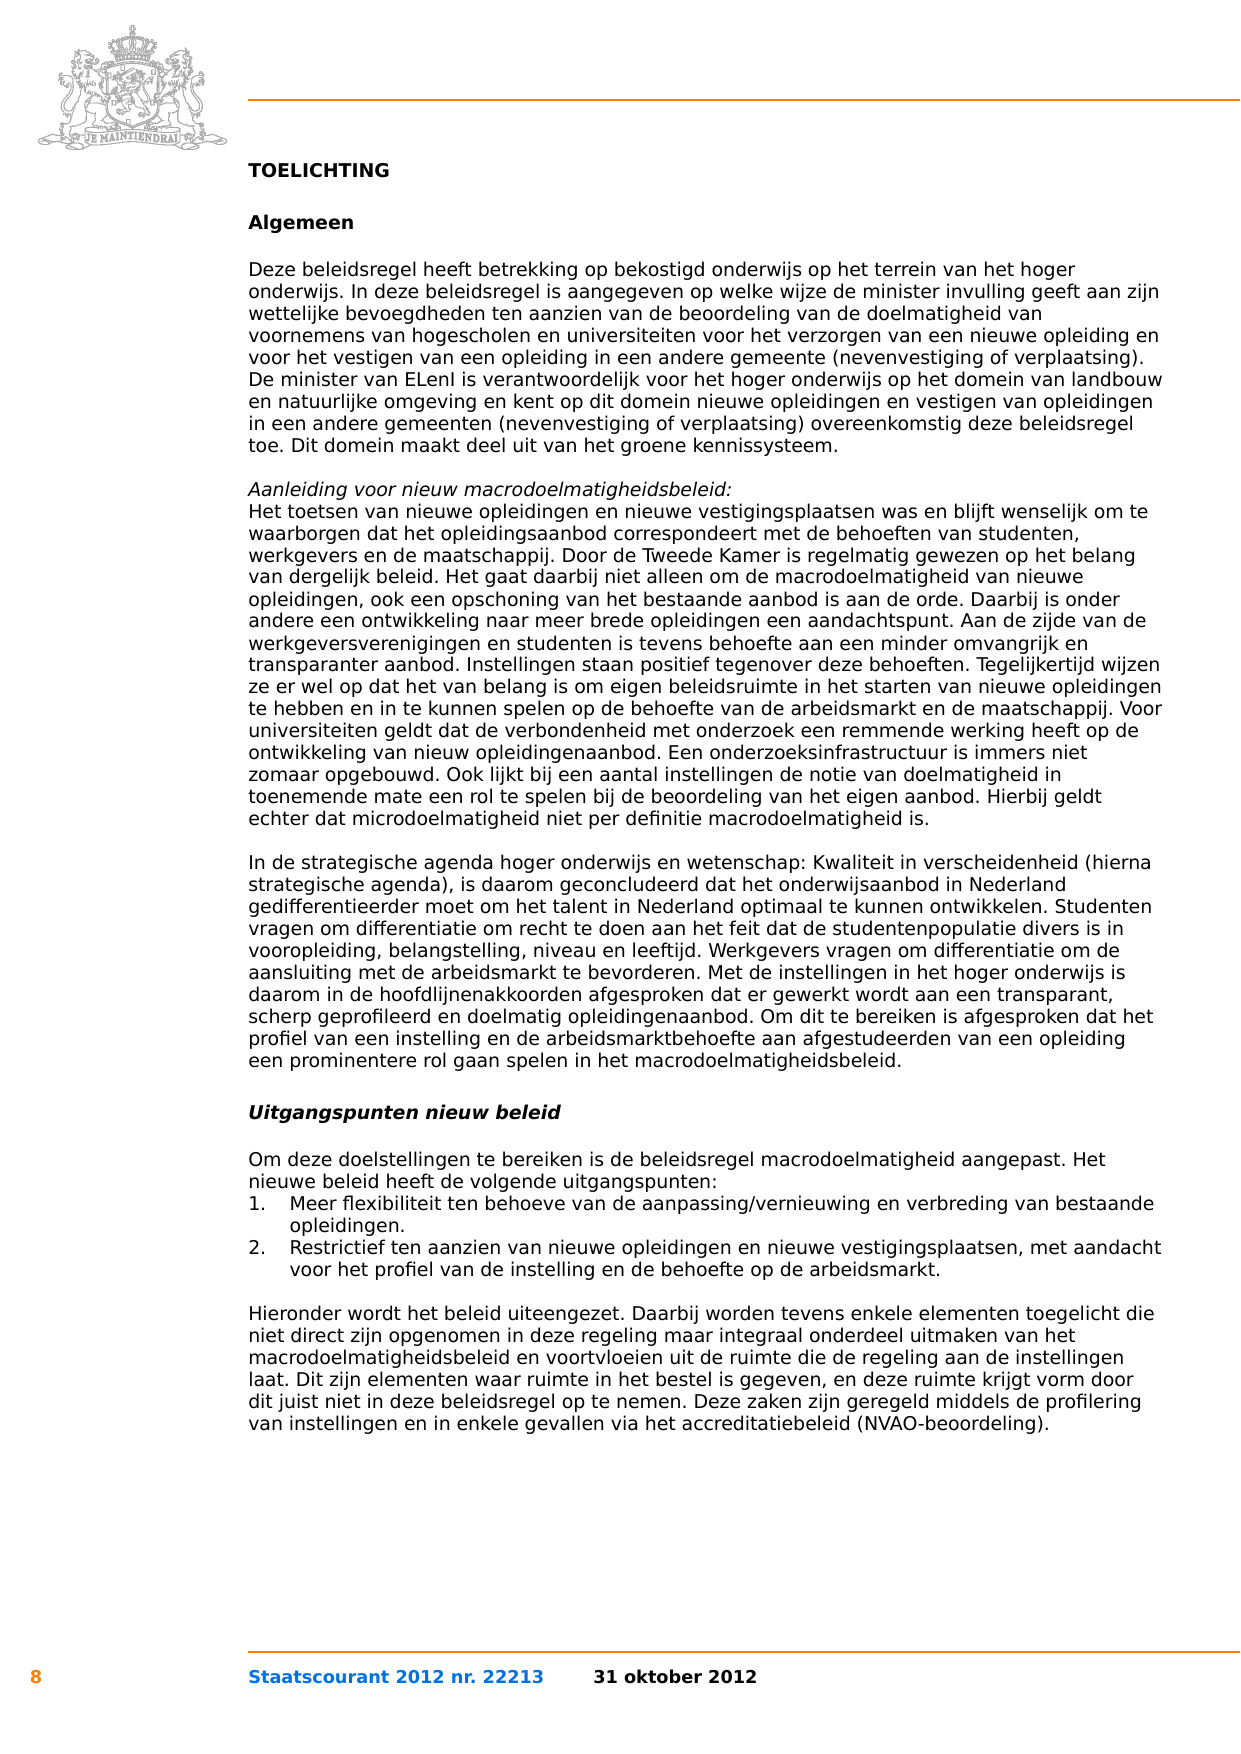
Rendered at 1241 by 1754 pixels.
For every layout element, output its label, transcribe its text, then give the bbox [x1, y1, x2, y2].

text Deze beleidsregel heeft betrekking op bekostigd onderwijs op het terrein van het hoger onderwijs. In deze beleidsregel is aangegeven op welke wijze de minister invulling geeft aan zijn wettelijke bevoegdheden ten aanzien van de beoordeling van de doelmatigheid van voornemens van hogescholen en universiteiten voor het verzorgen van een nieuwe opleiding en voor het vestigen van een opleiding in een andere gemeente (nevenvestiging of verplaatsing). [248, 259, 1163, 369]
subtitle Uitgangspunten nieuw beleid [248, 1102, 1163, 1124]
text Aanleiding voor nieuw macrodoelmatigheidsbeleid: [248, 478, 1163, 501]
text Om deze doelstellingen te bereiken is de beleidsregel macrodoelmatigheid aangepast. Het nieuwe beleid heeft de volgende uitgangspunten: [248, 1149, 1163, 1193]
subtitle Algemeen [248, 212, 1163, 234]
picture [38, 25, 227, 150]
text De minister van ELenI is verantwoordelijk voor het hoger onderwijs op het domein van landbouw en natuurlijke omgeving en kent op dit domein nieuwe opleidingen en vestigen van opleidingen in een andere gemeenten (nevenvestiging of verplaatsing) overeenkomstig deze beleidsregel toe. Dit domein maakt deel uit van het groene kennissysteem. [248, 369, 1163, 457]
text In de strategische agenda hoger onderwijs en wetenschap: Kwaliteit in verscheidenheid (hierna strategische agenda), is daarom geconcludeerd dat het onderwijsaanbod in Nederland gedifferentieerder moet om het talent in Nederland optimaal te kunnen ontwikkelen. Studenten vragen om differentiatie om recht te doen aan het feit dat de studentenpopulatie divers is in vooropleiding, belangstelling, niveau en leeftijd. Werkgevers vragen om differentiatie om de aansluiting met de arbeidsmarkt te bevorderen. Met de instellingen in het hoger onderwijs is daarom in de hoofdlijnenakkoorden afgesproken dat er gewerkt wordt aan een transparant, scherp geprofileerd en doelmatig opleidingenaanbod. Om dit te bereiken is afgesproken dat het profiel van een instelling en de arbeidsmarktbehoefte aan afgestudeerden van een opleiding een prominentere rol gaan spelen in het macrodoelmatigheidsbeleid. [248, 852, 1163, 1072]
text Het toetsen van nieuwe opleidingen en nieuwe vestigingsplaatsen was en blijft wenselijk om te waarborgen dat het opleidingsaanbod correspondeert met de behoeften van studenten, werkgevers en de maatschappij. Door de Tweede Kamer is regelmatig gewezen op het belang van dergelijk beleid. Het gaat daarbij niet alleen om de macrodoelmatigheid van nieuwe opleidingen, ook een opschoning van het bestaande aanbod is aan de orde. Daarbij is onder andere een ontwikkeling naar meer brede opleidingen een aandachtspunt. Aan de zijde van de werkgeversverenigingen en studenten is tevens behoefte aan een minder omvangrijk en transparanter aanbod. Instellingen staan positief tegenover deze behoeften. Tegelijkertijd wijzen ze er wel op dat het van belang is om eigen beleidsruimte in het starten van nieuwe opleidingen te hebben en in te kunnen spelen op de behoefte van de arbeidsmarkt en de maatschappij. Voor universiteiten geldt dat de verbondenheid met onderzoek een remmende werking heeft op de ontwikkeling van nieuw opleidingenaanbod. Een onderzoeksinfrastructuur is immers niet zomaar opgebouwd. Ook lijkt bij een aantal instellingen de notie van doelmatigheid in toenemende mate een rol te spelen bij de beoordeling van het eigen aanbod. Hierbij geldt echter dat microdoelmatigheid niet per definitie macrodoelmatigheid is. [248, 501, 1163, 830]
text 1. Meer flexibiliteit ten behoeve van de aanpassing/vernieuwing en verbreding van bestaande opleidingen. [248, 1193, 1163, 1237]
subtitle TOELICHTING [248, 160, 1163, 182]
text 2. Restrictief ten aanzien van nieuwe opleidingen en nieuwe vestigingsplaatsen, met aandacht voor het profiel van de instelling en de behoefte op de arbeidsmarkt. [248, 1237, 1163, 1281]
text Hieronder wordt het beleid uiteengezet. Daarbij worden tevens enkele elementen toegelicht die niet direct zijn opgenomen in deze regeling maar integraal onderdeel uitmaken van het macrodoelmatigheidsbeleid en voortvloeien uit de ruimte die de regeling aan de instellingen laat. Dit zijn elementen waar ruimte in het bestel is gegeven, en deze ruimte krijgt vorm door dit juist niet in deze beleidsregel op te nemen. Deze zaken zijn geregeld middels de profilering van instellingen en in enkele gevallen via het accreditatiebeleid (NVAO-beoordeling). [248, 1303, 1163, 1434]
